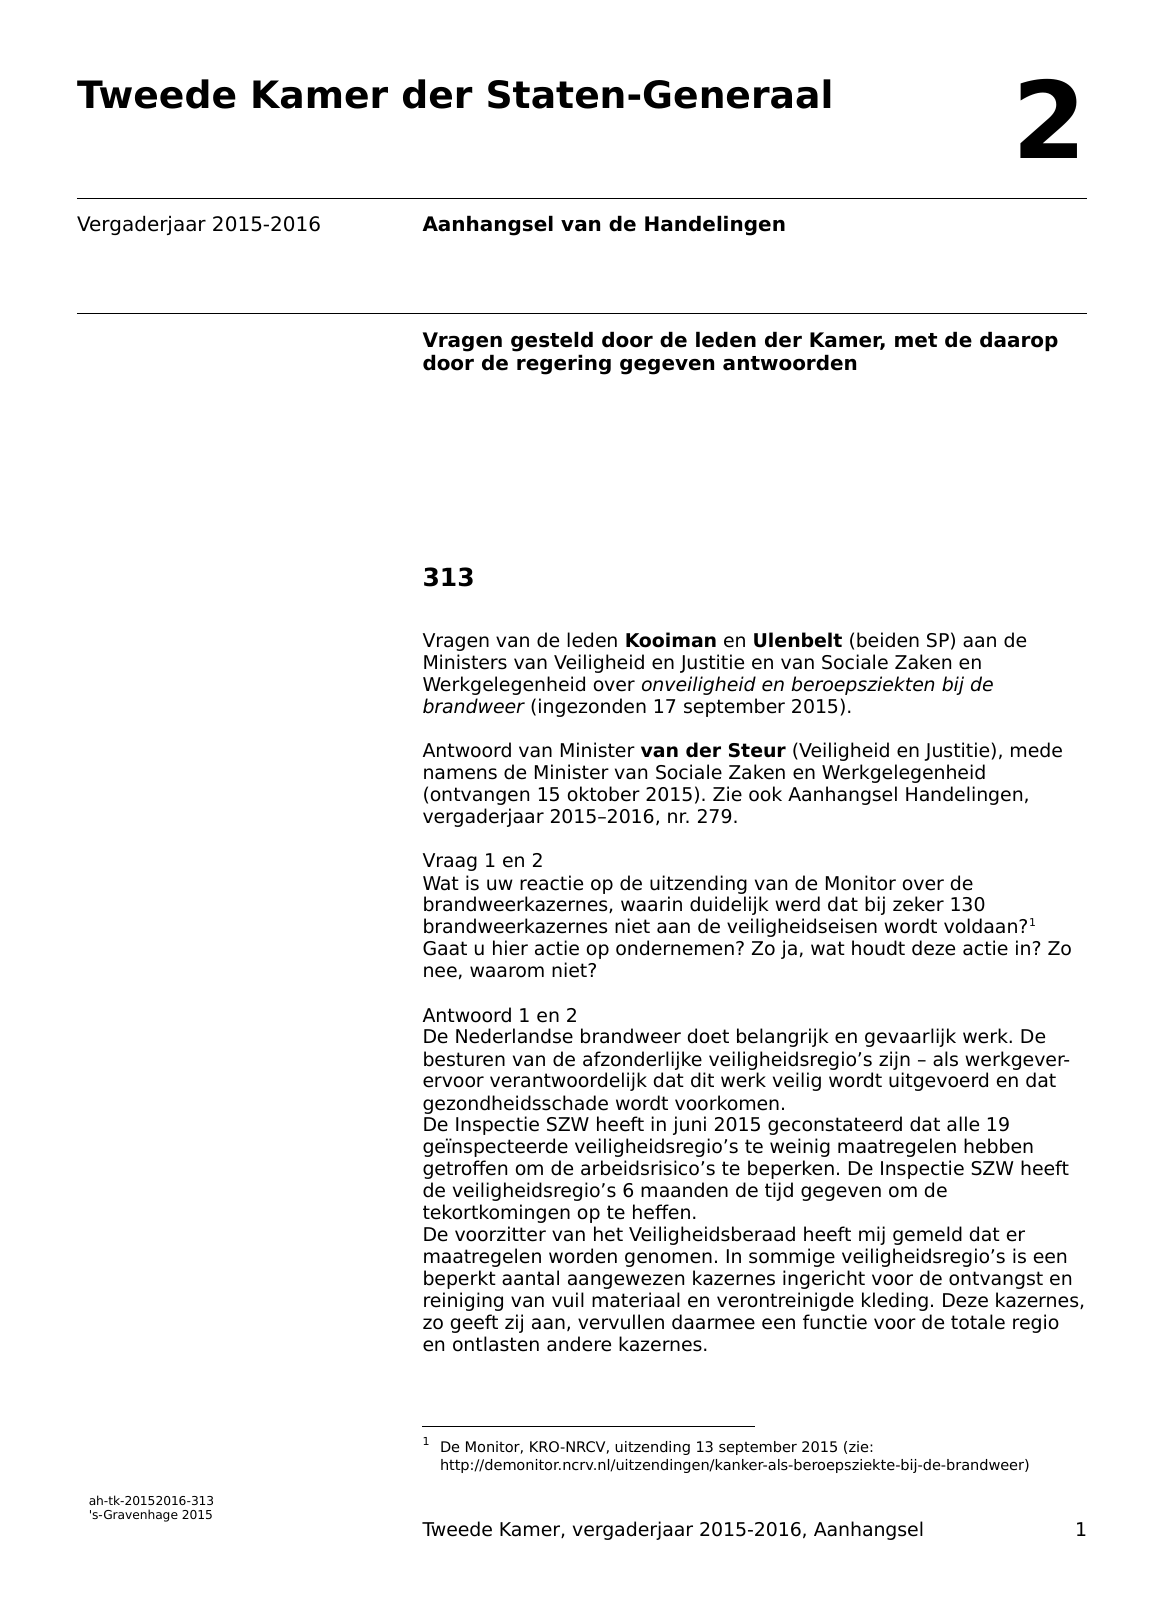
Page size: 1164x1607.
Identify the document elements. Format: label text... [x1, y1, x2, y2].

text ah-tk-20152016-313 [88, 1494, 323, 1508]
table_header Tweede Kamer der Staten-Generaal [77, 59, 886, 198]
text Vraag 1 en 2 [422, 850, 1087, 872]
table_cell Vergaderjaar 2015-2016 [77, 199, 422, 313]
text De Monitor, KRO-NRCV, uitzending 13 september 2015 (zie: http://demonitor.ncrv.nl/uitzendingen/kanker-als-beroepsziekte-bij-de-brandweer) [422, 1435, 1087, 1474]
table_cell Vragen gesteld door de leden der Kamer, met de daarop door de regering gegeven antwoorden [422, 314, 1087, 375]
text 's-Gravenhage 2015 [88, 1508, 323, 1522]
text De Nederlandse brandweer doet belangrijk en gevaarlijk werk. De besturen van de afzonderlijke veiligheidsregio’s zijn – als werkgever- ervoor verantwoordelijk dat dit werk veilig wordt uitgevoerd en dat gezondheidsschade wordt voorkomen. [422, 1026, 1087, 1114]
text Wat is uw reactie op de uitzending van de Monitor over de brandweerkazernes, waarin duidelijk werd dat bij zeker 130 brandweerkazernes niet aan de veiligheidseisen wordt voldaan? [422, 872, 1087, 938]
text Gaat u hier actie op ondernemen? Zo ja, wat houdt deze actie in? Zo nee, waarom niet? [422, 938, 1087, 982]
text Antwoord 1 en 2 [422, 1004, 1087, 1026]
text De Inspectie SZW heeft in juni 2015 geconstateerd dat alle 19 geïnspecteerde veiligheidsregio’s te weinig maatregelen hebben getroffen om de arbeidsrisico’s te beperken. De Inspectie SZW heeft de veiligheidsregio’s 6 maanden de tijd gegeven om de tekortkomingen op te heffen. [422, 1114, 1087, 1224]
table_cell [77, 314, 422, 375]
text De voorzitter van het Veiligheidsberaad heeft mij gemeld dat er maatregelen worden genomen. In sommige veiligheidsregio’s is een beperkt aantal aangewezen kazernes ingericht voor de ontvangst en reiniging van vuil materiaal en verontreinigde kleding. Deze kazernes, zo geeft zij aan, vervullen daarmee een functie voor de totale regio en ontlasten andere kazernes. [422, 1224, 1087, 1356]
table_header 2 [886, 59, 1087, 198]
text Antwoord van Minister van der Steur (Veiligheid en Justitie), mede namens de Minister van Sociale Zaken en Werkgelegenheid (ontvangen 15 oktober 2015). Zie ook Aanhangsel Handelingen, vergaderjaar 2015–2016, nr. 279. [422, 740, 1087, 828]
table_cell Aanhangsel van de Handelingen [422, 199, 1087, 313]
text Vragen van de leden Kooiman en Ulenbelt (beiden SP) aan de Ministers van Veiligheid en Justitie en van Sociale Zaken en Werkgelegenheid over onveiligheid en beroepsziekten bij de brandweer (ingezonden 17 september 2015). [422, 630, 1087, 718]
text 313 [422, 563, 1087, 592]
